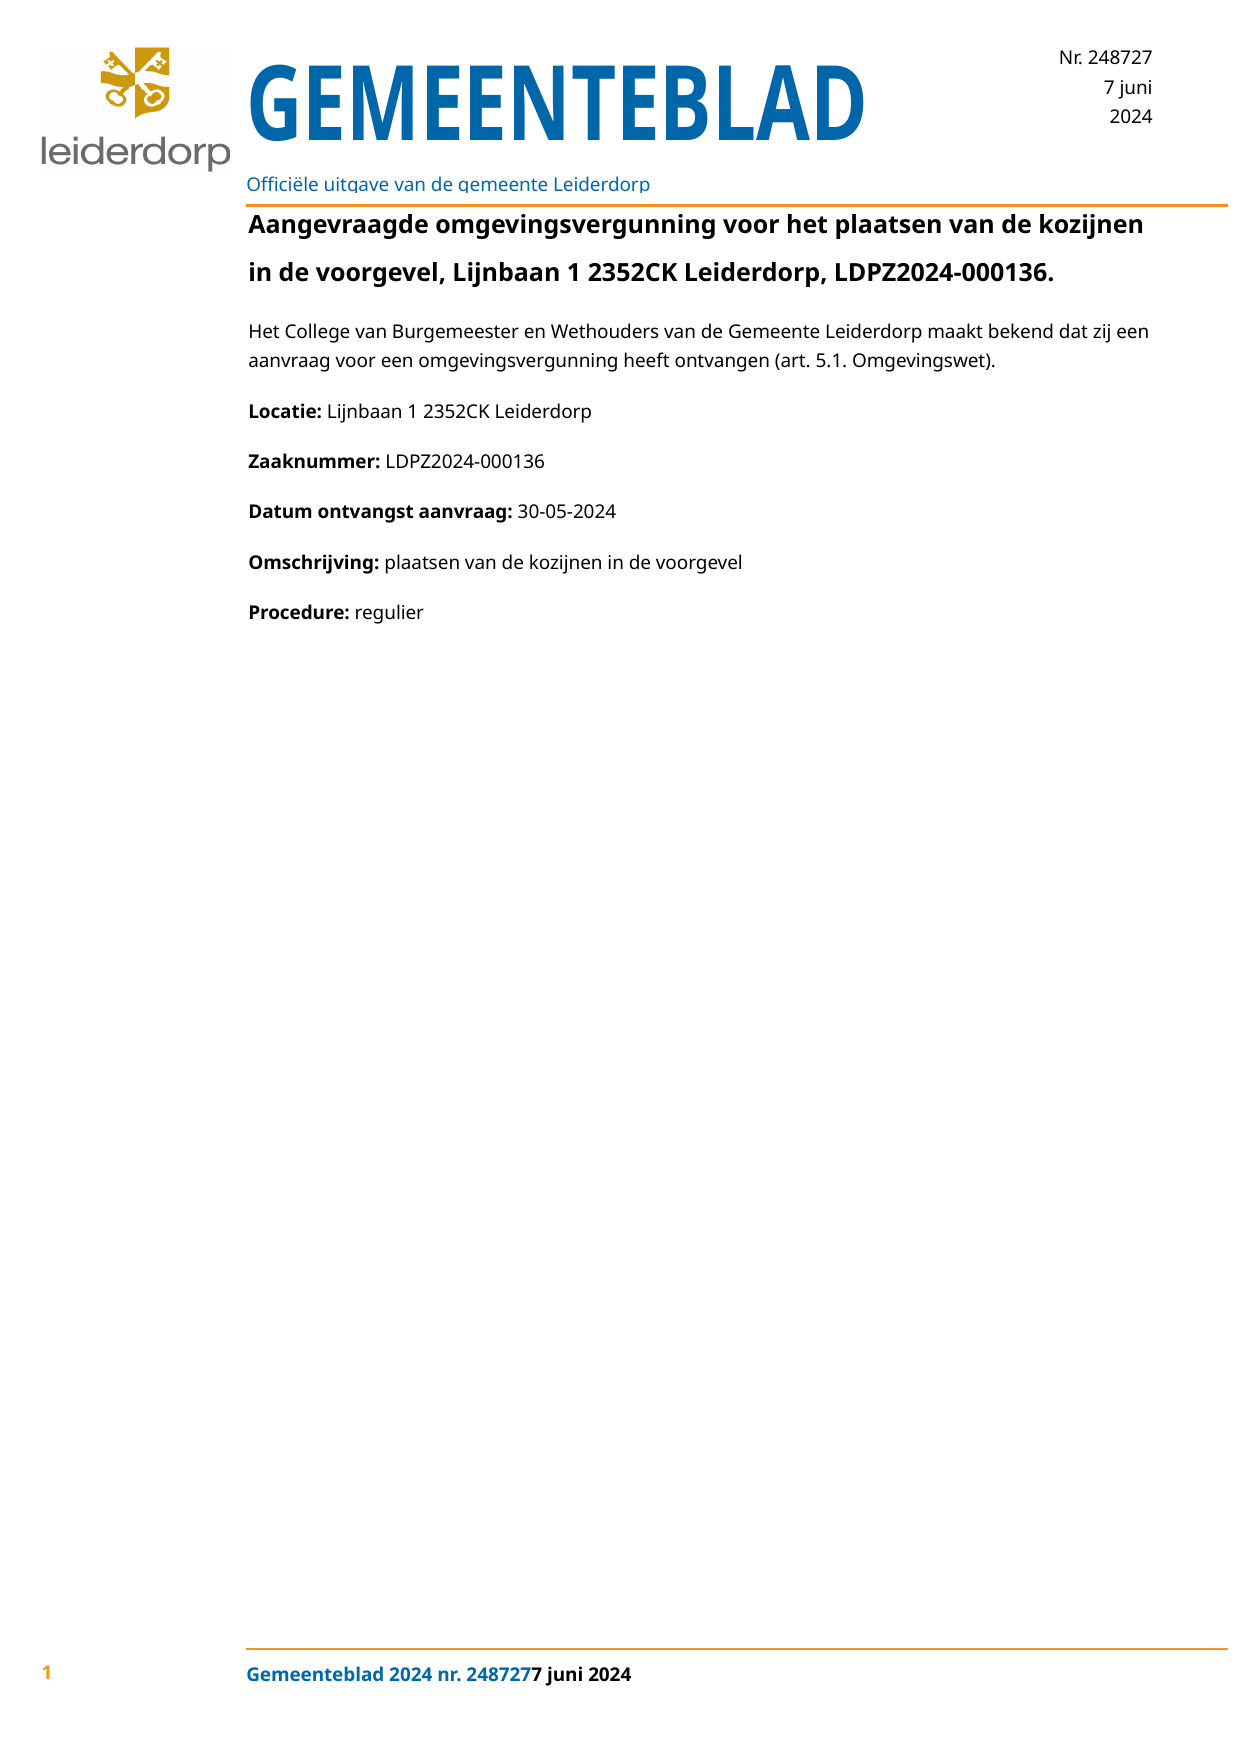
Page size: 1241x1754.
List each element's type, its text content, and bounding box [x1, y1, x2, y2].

text Zaaknummer: LDPZ2024-000136 [248, 448, 1152, 474]
text Aangevraagde omgevingsvergunning voor het plaatsen van de kozijnen in de voorgevel, Lijnbaan 1 2352CK Leiderdorp, LDPZ2024-000136. [248, 207, 1152, 288]
text Locatie: Lijnbaan 1 2352CK Leiderdorp [248, 398, 1152, 424]
picture [41, 47, 231, 172]
text Omschrijving: plaatsen van de kozijnen in de voorgevel [248, 549, 1152, 575]
text Procedure: regulier [248, 599, 1152, 625]
text Datum ontvangst aanvraag: 30-05-2024 [248, 499, 1152, 524]
text Het College van Burgemeester en Wethouders van de Gemeente Leiderdorp maakt bekend dat zij een aanvraag voor een omgevingsvergunning heeft ontvangen (art. 5.1. Omgevingswet). [248, 318, 1152, 373]
